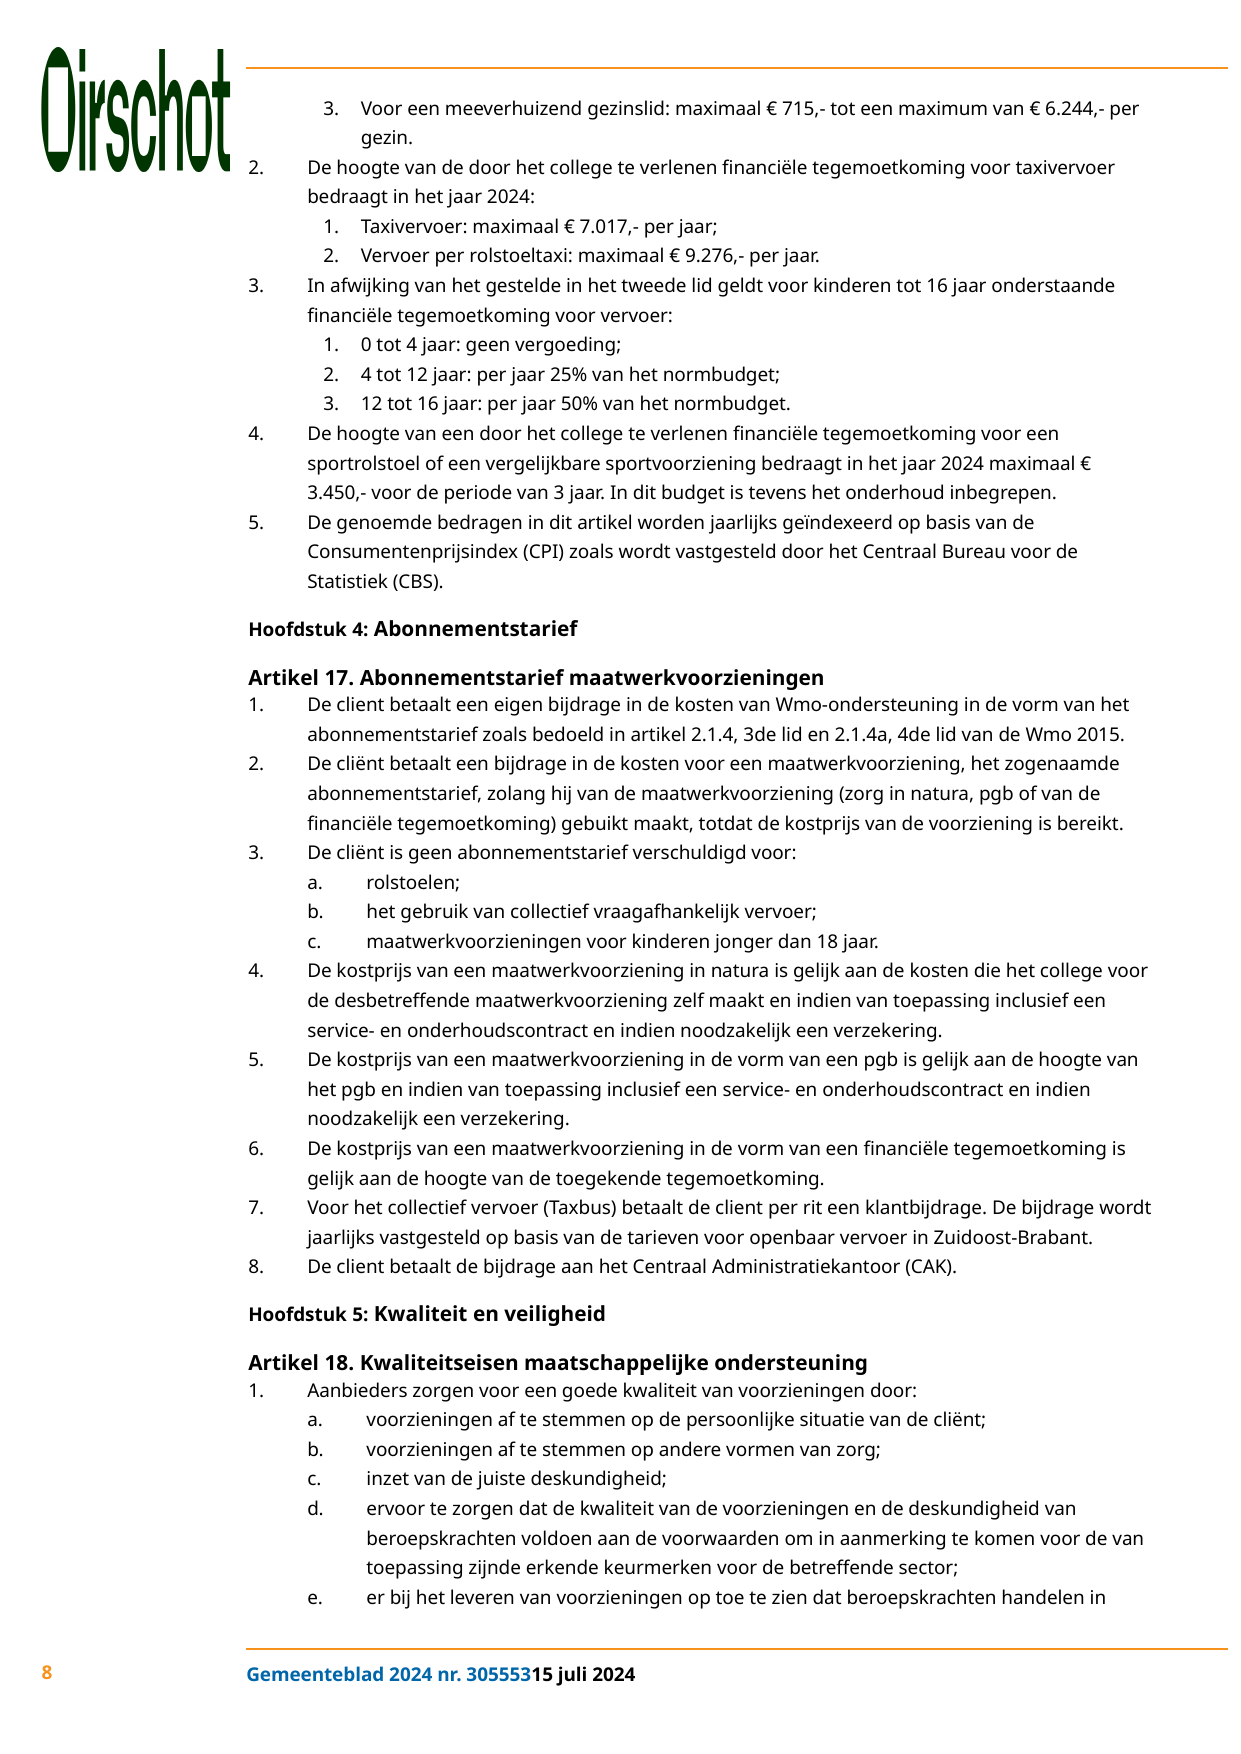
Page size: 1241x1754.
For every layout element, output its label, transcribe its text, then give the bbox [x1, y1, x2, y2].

list De client betaalt een eigen bijdrage in de kosten van Wmo-ondersteuning in de vorm van het abonnementstarief zoals bedoeld in artikel 2.1.4, 3de lid en 2.1.4a, 4de lid van de Wmo 2015. [248, 691, 1152, 747]
list De kostprijs van een maatwerkvoorziening in natura is gelijk aan de kosten die het college voor de desbetreffende maatwerkvoorziening zelf maakt en indien van toepassing inclusief een service- en onderhoudscontract en indien noodzakelijk een verzekering. [248, 958, 1152, 1043]
list er bij het leveren van voorzieningen op toe te zien dat beroepskrachten handelen in [307, 1584, 1152, 1610]
list De cliënt is geen abonnementstarief verschuldigd voor: [248, 839, 1152, 865]
list Vervoer per rolstoeltaxi: maximaal € 9.276,- per jaar. [323, 243, 1152, 268]
list het gebruik van collectief vraagafhankelijk vervoer; [307, 898, 1152, 924]
list ervoor te zorgen dat de kwaliteit van de voorzieningen en de deskundigheid van beroepskrachten voldoen aan de voorwaarden om in aanmerking te komen voor de van toepassing zijnde erkende keurmerken voor de betreffende sector; [307, 1495, 1152, 1580]
list voorzieningen af te stemmen op andere vormen van zorg; [307, 1436, 1152, 1462]
text Artikel 17. Abonnementstarief maatwerkvoorzieningen [248, 663, 1152, 691]
picture [41, 47, 231, 172]
list rolstoelen; [307, 869, 1152, 895]
list inzet van de juiste deskundigheid; [307, 1466, 1152, 1491]
list De hoogte van de door het college te verlenen financiële tegemoetkoming voor taxivervoer bedraagt in het jaar 2024: [248, 154, 1152, 209]
list 12 tot 16 jaar: per jaar 50% van het normbudget. [323, 391, 1152, 416]
list De client betaalt de bijdrage aan het Centraal Administratiekantoor (CAK). [248, 1253, 1152, 1279]
list maatwerkvoorzieningen voor kinderen jonger dan 18 jaar. [307, 928, 1152, 954]
list Aanbieders zorgen voor een goede kwaliteit van voorzieningen door: [248, 1377, 1152, 1403]
list Voor een meeverhuizend gezinslid: maximaal € 715,- tot een maximum van € 6.244,- per gezin. [323, 95, 1152, 150]
list De cliënt betaalt een bijdrage in de kosten voor een maatwerkvoorziening, het zogenaamde abonnementstarief, zolang hij van de maatwerkvoorziening (zorg in natura, pgb of van de financiële tegemoetkoming) gebuikt maakt, totdat de kostprijs van de voorziening is bereikt. [248, 751, 1152, 836]
list De genoemde bedragen in dit artikel worden jaarlijks geïndexeerd op basis van de Consumentenprijsindex (CPI) zoals wordt vastgesteld door het Centraal Bureau voor de Statistiek (CBS). [248, 509, 1152, 594]
list 4 tot 12 jaar: per jaar 25% van het normbudget; [323, 361, 1152, 387]
list De hoogte van een door het college te verlenen financiële tegemoetkoming voor een sportrolstoel of een vergelijkbare sportvoorziening bedraagt in het jaar 2024 maximaal € 3.450,- voor de periode van 3 jaar. In dit budget is tevens het onderhoud inbegrepen. [248, 420, 1152, 505]
text Artikel 18. Kwaliteitseisen maatschappelijke ondersteuning [248, 1348, 1152, 1377]
list De kostprijs van een maatwerkvoorziening in de vorm van een financiële tegemoetkoming is gelijk aan de hoogte van de toegekende tegemoetkoming. [248, 1135, 1152, 1191]
list voorzieningen af te stemmen op de persoonlijke situatie van de cliënt; [307, 1406, 1152, 1432]
list In afwijking van het gestelde in het tweede lid geldt voor kinderen tot 16 jaar onderstaande financiële tegemoetkoming voor vervoer: [248, 272, 1152, 328]
list Voor het collectief vervoer (Taxbus) betaalt de client per rit een klantbijdrage. De bijdrage wordt jaarlijks vastgesteld op basis van de tarieven voor openbaar vervoer in Zuidoost-Brabant. [248, 1194, 1152, 1250]
list De kostprijs van een maatwerkvoorziening in de vorm van een pgb is gelijk aan de hoogte van het pgb en indien van toepassing inclusief een service- en onderhoudscontract en indien noodzakelijk een verzekering. [248, 1046, 1152, 1131]
text Hoofdstuk 5: Kwaliteit en veiligheid [248, 1299, 1152, 1328]
list Taxivervoer: maximaal € 7.017,- per jaar; [323, 213, 1152, 239]
text Hoofdstuk 4: Abonnementstarief [248, 614, 1152, 642]
list 0 tot 4 jaar: geen vergoeding; [323, 331, 1152, 357]
